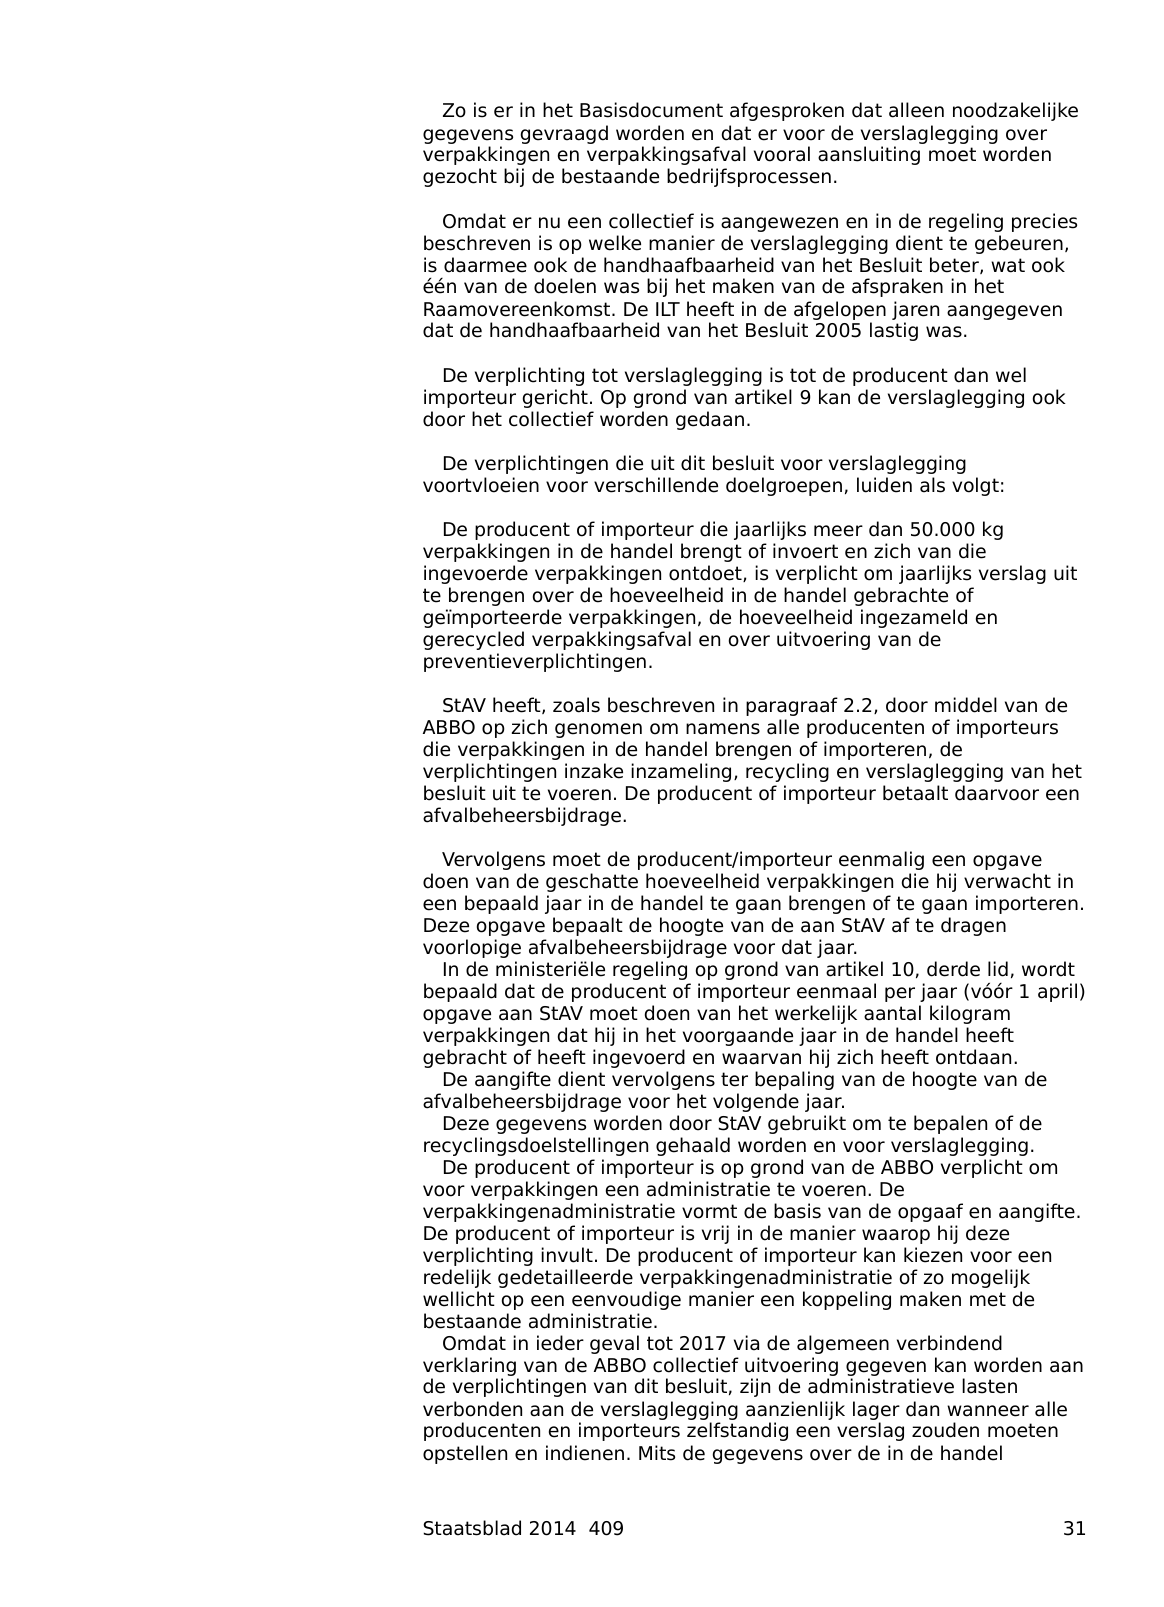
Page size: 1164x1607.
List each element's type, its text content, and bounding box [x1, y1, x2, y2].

text Vervolgens moet de producent/importeur eenmalig een opgave doen van de geschatte hoeveelheid verpakkingen die hij verwacht in een bepaald jaar in de handel te gaan brengen of te gaan importeren. Deze opgave bepaalt de hoogte van de aan StAV af te dragen voorlopige afvalbeheersbijdrage voor dat jaar. [422, 849, 1087, 959]
text Zo is er in het Basisdocument afgesproken dat alleen noodzakelijke gegevens gevraagd worden en dat er voor de verslaglegging over verpakkingen en verpakkingsafval vooral aansluiting moet worden gezocht bij de bestaande bedrijfsprocessen. [422, 100, 1087, 188]
text De aangifte dient vervolgens ter bepaling van de hoogte van de afvalbeheersbijdrage voor het volgende jaar. [422, 1069, 1087, 1113]
text De producent of importeur die jaarlijks meer dan 50.000 kg verpakkingen in de handel brengt of invoert en zich van die ingevoerde verpakkingen ontdoet, is verplicht om jaarlijks verslag uit te brengen over de hoeveelheid in de handel gebrachte of geïmporteerde verpakkingen, de hoeveelheid ingezameld en gerecycled verpakkingsafval en over uitvoering van de preventieverplichtingen. [422, 519, 1087, 673]
text StAV heeft, zoals beschreven in paragraaf 2.2, door middel van de ABBO op zich genomen om namens alle producenten of importeurs die verpakkingen in de handel brengen of importeren, de verplichtingen inzake inzameling, recycling en verslaglegging van het besluit uit te voeren. De producent of importeur betaalt daarvoor een afvalbeheersbijdrage. [422, 695, 1087, 827]
text De producent of importeur is op grond van de ABBO verplicht om voor verpakkingen een administratie te voeren. De verpakkingenadministratie vormt de basis van de opgaaf en aangifte. De producent of importeur is vrij in de manier waarop hij deze verplichting invult. De producent of importeur kan kiezen voor een redelijk gedetailleerde verpakkingenadministratie of zo mogelijk wellicht op een eenvoudige manier een koppeling maken met de bestaande administratie. [422, 1157, 1087, 1332]
text De verplichtingen die uit dit besluit voor verslaglegging voortvloeien voor verschillende doelgroepen, luiden als volgt: [422, 453, 1087, 497]
text Omdat in ieder geval tot 2017 via de algemeen verbindend verklaring van de ABBO collectief uitvoering gegeven kan worden aan de verplichtingen van dit besluit, zijn de administratieve lasten verbonden aan de verslaglegging aanzienlijk lager dan wanneer alle producenten en importeurs zelfstandig een verslag zouden moeten opstellen en indienen. Mits de gegevens over de in de handel [422, 1332, 1087, 1464]
text De verplichting tot verslaglegging is tot de producent dan wel importeur gericht. Op grond van artikel 9 kan de verslaglegging ook door het collectief worden gedaan. [422, 364, 1087, 431]
text In de ministeriële regeling op grond van artikel 10, derde lid, wordt bepaald dat de producent of importeur eenmaal per jaar (vóór 1 april) opgave aan StAV moet doen van het werkelijk aantal kilogram verpakkingen dat hij in het voorgaande jaar in de handel heeft gebracht of heeft ingevoerd en waarvan hij zich heeft ontdaan. [422, 959, 1087, 1069]
text Omdat er nu een collectief is aangewezen en in de regeling precies beschreven is op welke manier de verslaglegging dient te gebeuren, is daarmee ook de handhaafbaarheid van het Besluit beter, wat ook één van de doelen was bij het maken van de afspraken in het Raamovereenkomst. De ILT heeft in de afgelopen jaren aangegeven dat de handhaafbaarheid van het Besluit 2005 lastig was. [422, 211, 1087, 342]
text Deze gegevens worden door StAV gebruikt om te bepalen of de recyclingsdoelstellingen gehaald worden en voor verslaglegging. [422, 1113, 1087, 1157]
